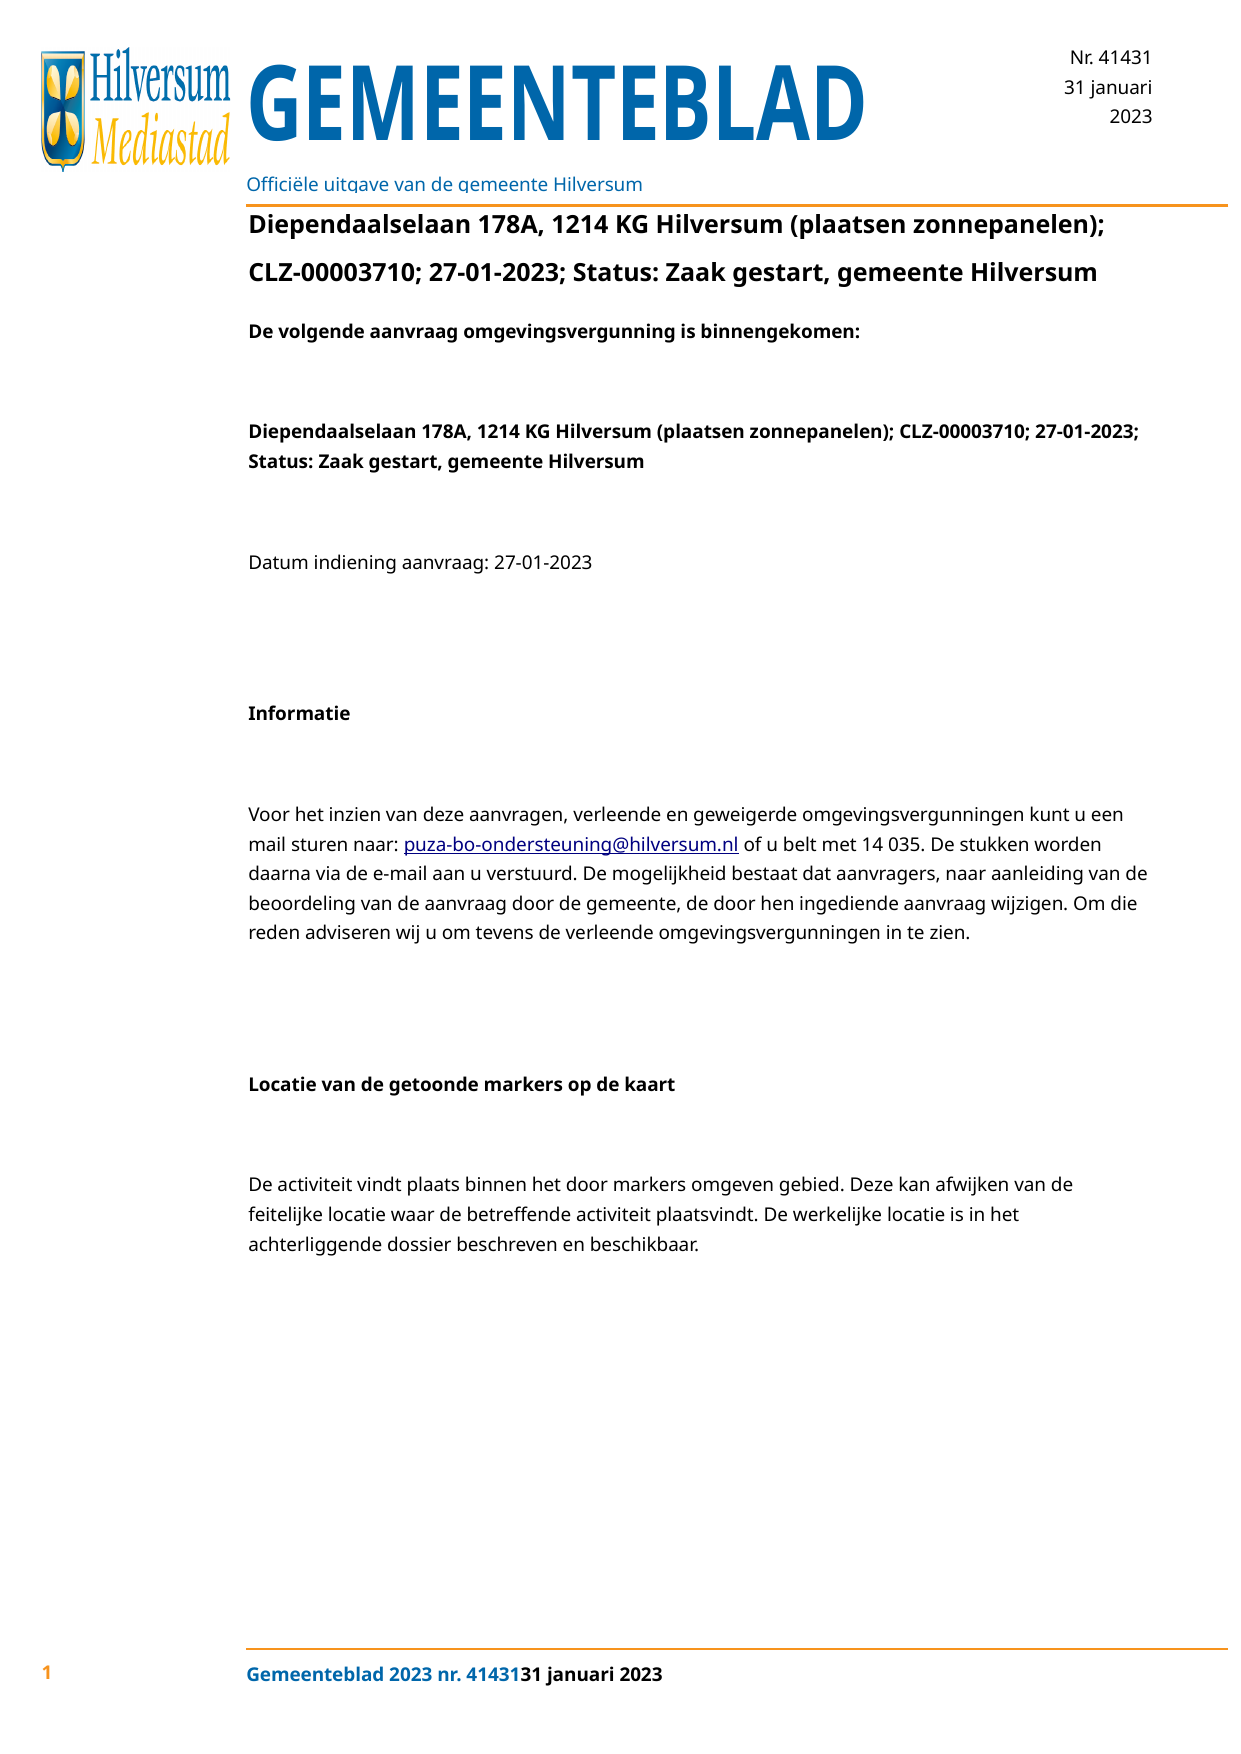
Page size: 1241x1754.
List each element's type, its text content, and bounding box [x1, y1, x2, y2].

text Voor het inzien van deze aanvragen, verleende en geweigerde omgevingsvergunningen kunt u een mail sturen naar: puza-bo-ondersteuning@hilversum.nl of u belt met 14 035. De stukken worden daarna via de e-mail aan u verstuurd. De mogelijkheid bestaat dat aanvragers, naar aanleiding van de beoordeling van de aanvraag door de gemeente, de door hen ingediende aanvraag wijzigen. Om die reden adviseren wij u om tevens de verleende omgevingsvergunningen in te zien. [248, 801, 1152, 945]
text Datum indiening aanvraag: 27-01-2023 [248, 549, 1152, 575]
text Diependaalselaan 178A, 1214 KG Hilversum (plaatsen zonnepanelen); CLZ-00003710; 27-01-2023; Status: Zaak gestart, gemeente Hilversum [248, 207, 1152, 288]
text De activiteit vindt plaats binnen het door markers omgeven gebied. Deze kan afwijken van de feitelijke locatie waar de betreffende activiteit plaatsvindt. De werkelijke locatie is in het achterliggende dossier beschreven en beschikbaar. [248, 1172, 1152, 1257]
text Informatie [248, 700, 1152, 726]
text De volgende aanvraag omgevingsvergunning is binnengekomen: [248, 318, 1152, 344]
picture [41, 47, 231, 172]
text Locatie van de getoonde markers op de kaart [248, 1071, 1152, 1097]
text Diependaalselaan 178A, 1214 KG Hilversum (plaatsen zonnepanelen); CLZ-00003710; 27-01-2023; Status: Zaak gestart, gemeente Hilversum [248, 419, 1152, 474]
